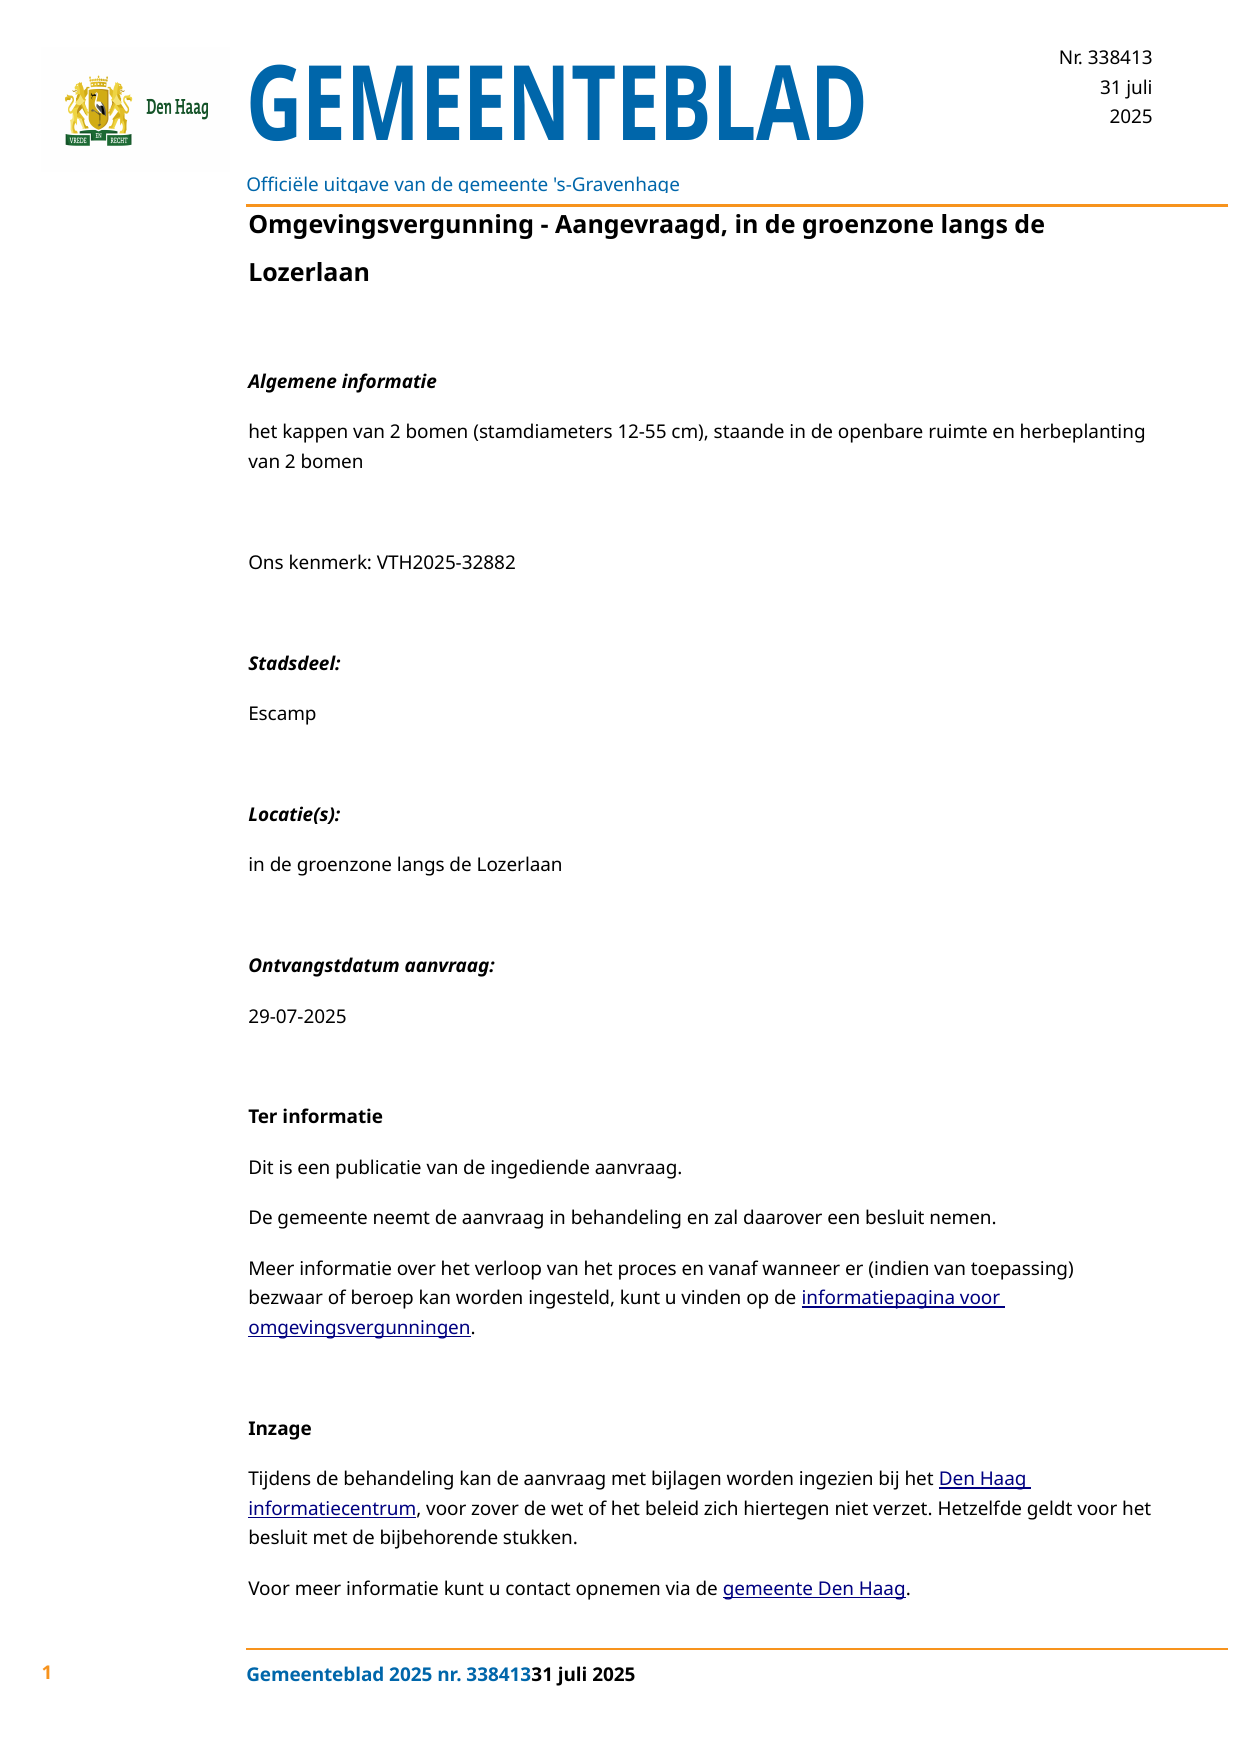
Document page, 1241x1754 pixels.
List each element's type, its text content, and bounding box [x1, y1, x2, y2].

text Stadsdeel: [248, 650, 1152, 676]
text Ontvangstdatum aanvraag: [248, 952, 1152, 978]
text Voor meer informatie kunt u contact opnemen via de gemeente Den Haag. [248, 1575, 1152, 1601]
text in de groenzone langs de Lozerlaan [248, 852, 1152, 877]
picture [41, 47, 231, 172]
text Locatie(s): [248, 801, 1152, 827]
text Omgevingsvergunning - Aangevraagd, in de groenzone langs de Lozerlaan [248, 207, 1152, 288]
text Meer informatie over het verloop van het proces en vanaf wanneer er (indien van toepassing) bezwaar of beroep kan worden ingesteld, kunt u vinden op de informatiepagina voor omgevingsvergunningen. [248, 1255, 1152, 1340]
text Tijdens de behandeling kan de aanvraag met bijlagen worden ingezien bij het Den Haag informatiecentrum, voor zover de wet of het beleid zich hiertegen niet verzet. Hetzelfde geldt voor het besluit met de bijbehorende stukken. [248, 1465, 1152, 1550]
text Dit is een publicatie van de ingediende aanvraag. [248, 1154, 1152, 1180]
text Algemene informatie [248, 368, 1152, 394]
text Escamp [248, 700, 1152, 726]
text Inzage [248, 1415, 1152, 1441]
text 29-07-2025 [248, 1003, 1152, 1029]
text het kappen van 2 bomen (stamdiameters 12-55 cm), staande in de openbare ruimte en herbeplanting van 2 bomen [248, 419, 1152, 474]
text Ons kenmerk: VTH2025-32882 [248, 549, 1152, 575]
text De gemeente neemt de aanvraag in behandeling en zal daarover een besluit nemen. [248, 1204, 1152, 1230]
text Ter informatie [248, 1104, 1152, 1129]
